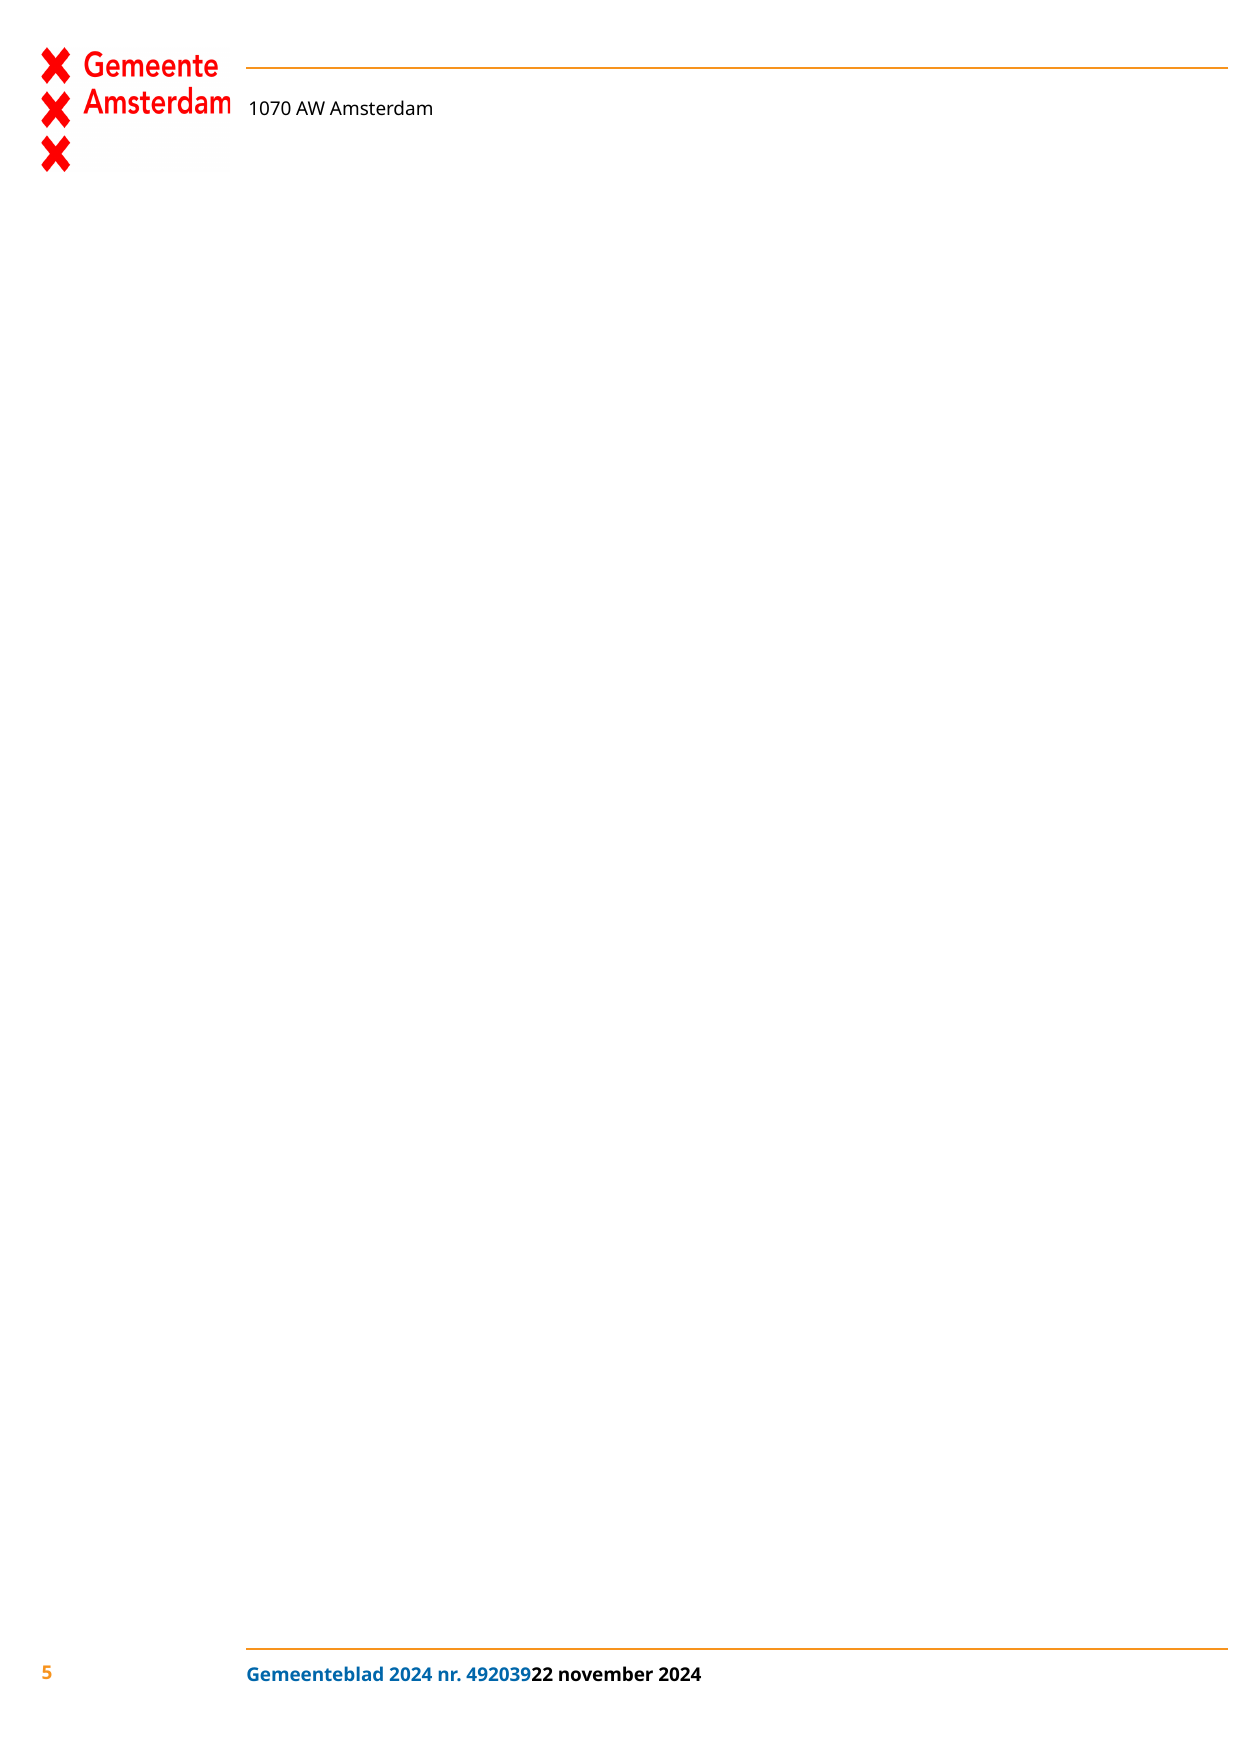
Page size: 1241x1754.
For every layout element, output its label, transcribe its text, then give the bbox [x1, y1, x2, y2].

picture [41, 47, 231, 172]
text 1070 AW Amsterdam [248, 95, 1152, 121]
